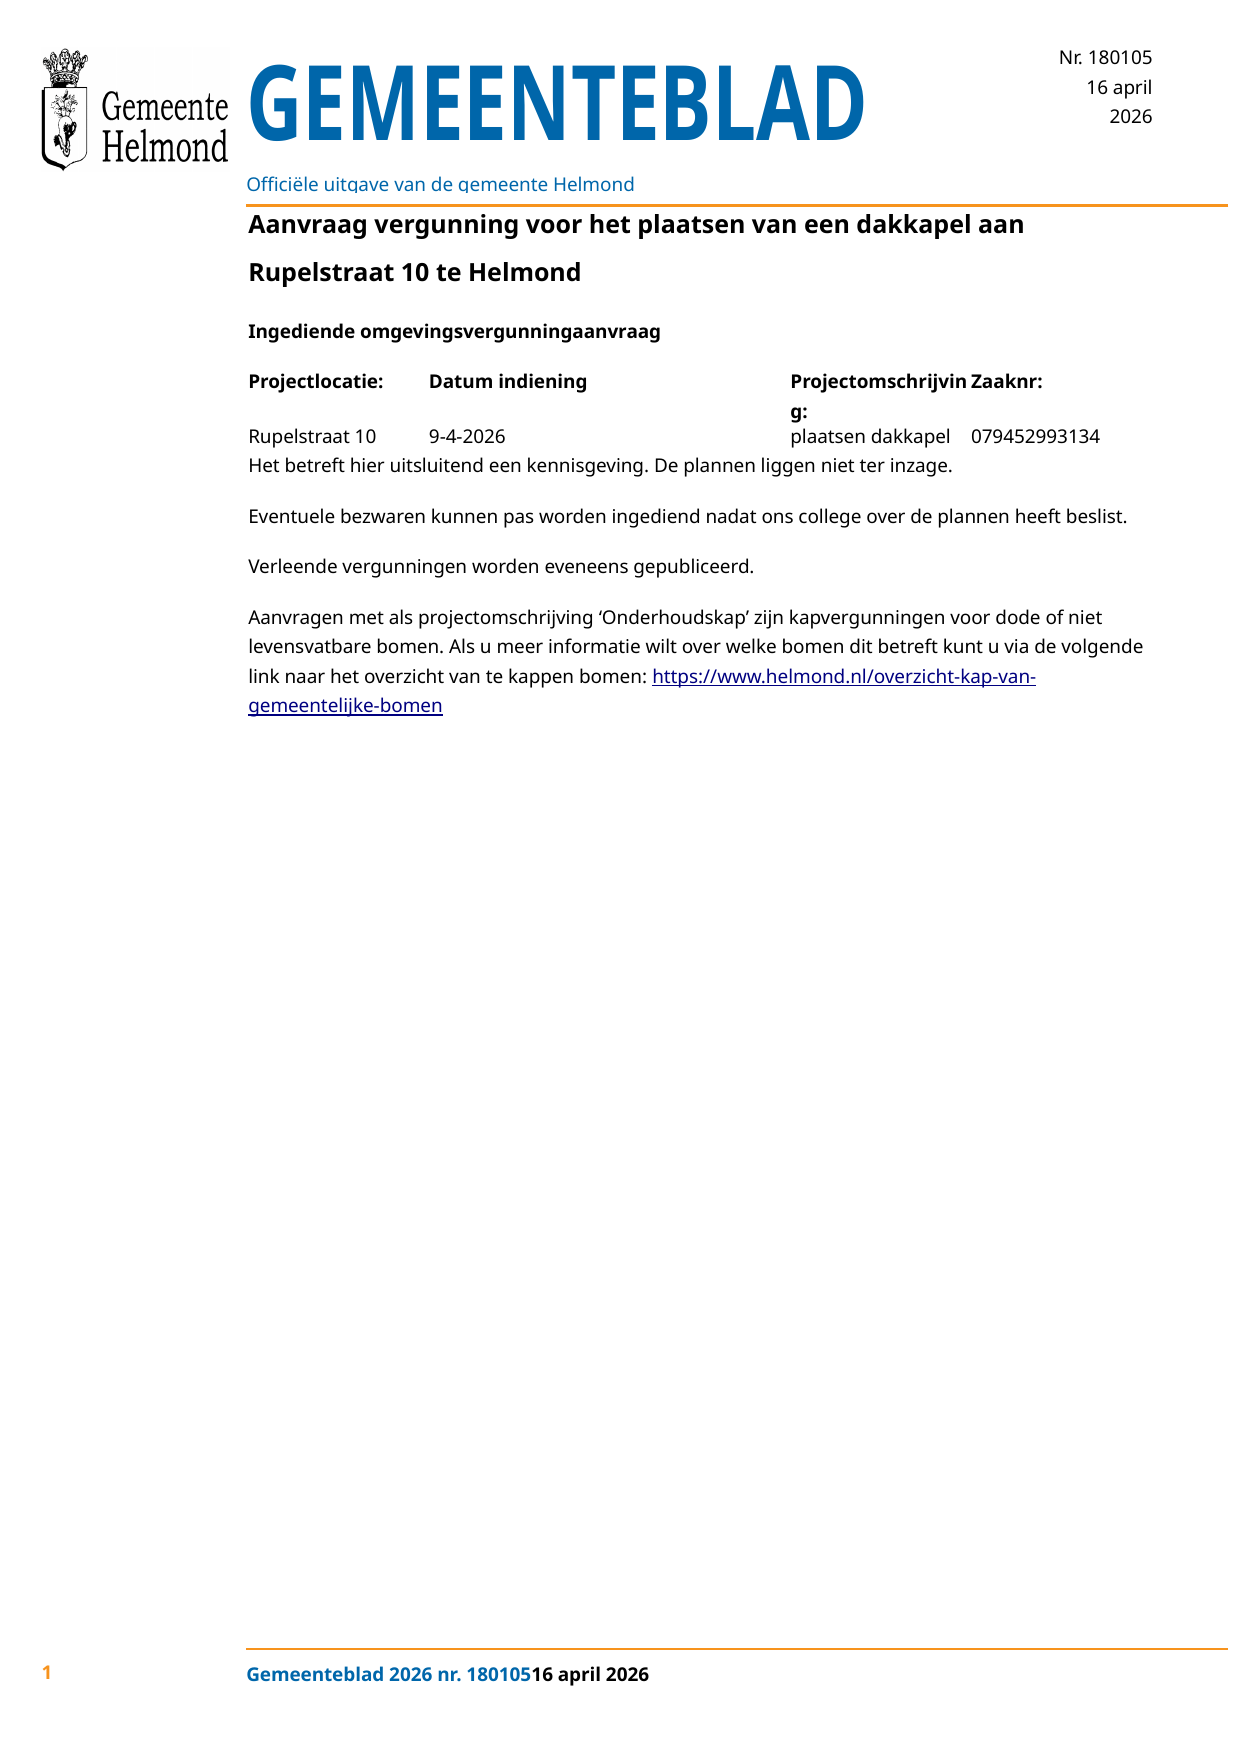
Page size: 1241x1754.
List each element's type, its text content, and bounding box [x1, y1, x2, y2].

table_header [609, 369, 790, 424]
text Aanvragen met als projectomschrijving ‘Onderhoudskap’ zijn kapvergunningen voor dode of niet levensvatbare bomen. Als u meer informatie wilt over welke bomen dit betreft kunt u via de volgende link naar het overzicht van te kappen bomen: https://www.helmond.nl/overzicht-kap-van-gemeentelijke-bomen [248, 604, 1152, 718]
text Het betreft hier uitsluitend een kennisgeving. De plannen liggen niet ter inzage. [248, 453, 1152, 478]
table_header Zaaknr: [971, 369, 1152, 424]
table_cell 079452993134 [971, 424, 1152, 449]
table_header Projectlocatie: [248, 369, 429, 424]
table_header Datum indiening [429, 369, 609, 424]
table_cell plaatsen dakkapel [790, 424, 971, 449]
picture [41, 47, 231, 172]
text Aanvraag vergunning voor het plaatsen van een dakkapel aan Rupelstraat 10 te Helmond [248, 207, 1152, 288]
table_cell 9-4-2026 [429, 424, 609, 449]
table_cell [609, 424, 790, 449]
text Verleende vergunningen worden eveneens gepubliceerd. [248, 553, 1152, 579]
table_cell Rupelstraat 10 [248, 424, 429, 449]
table_header Projectomschrijving: [790, 369, 971, 424]
text Eventuele bezwaren kunnen pas worden ingediend nadat ons college over de plannen heeft beslist. [248, 503, 1152, 529]
text Ingediende omgevingsvergunningaanvraag [248, 318, 1152, 344]
